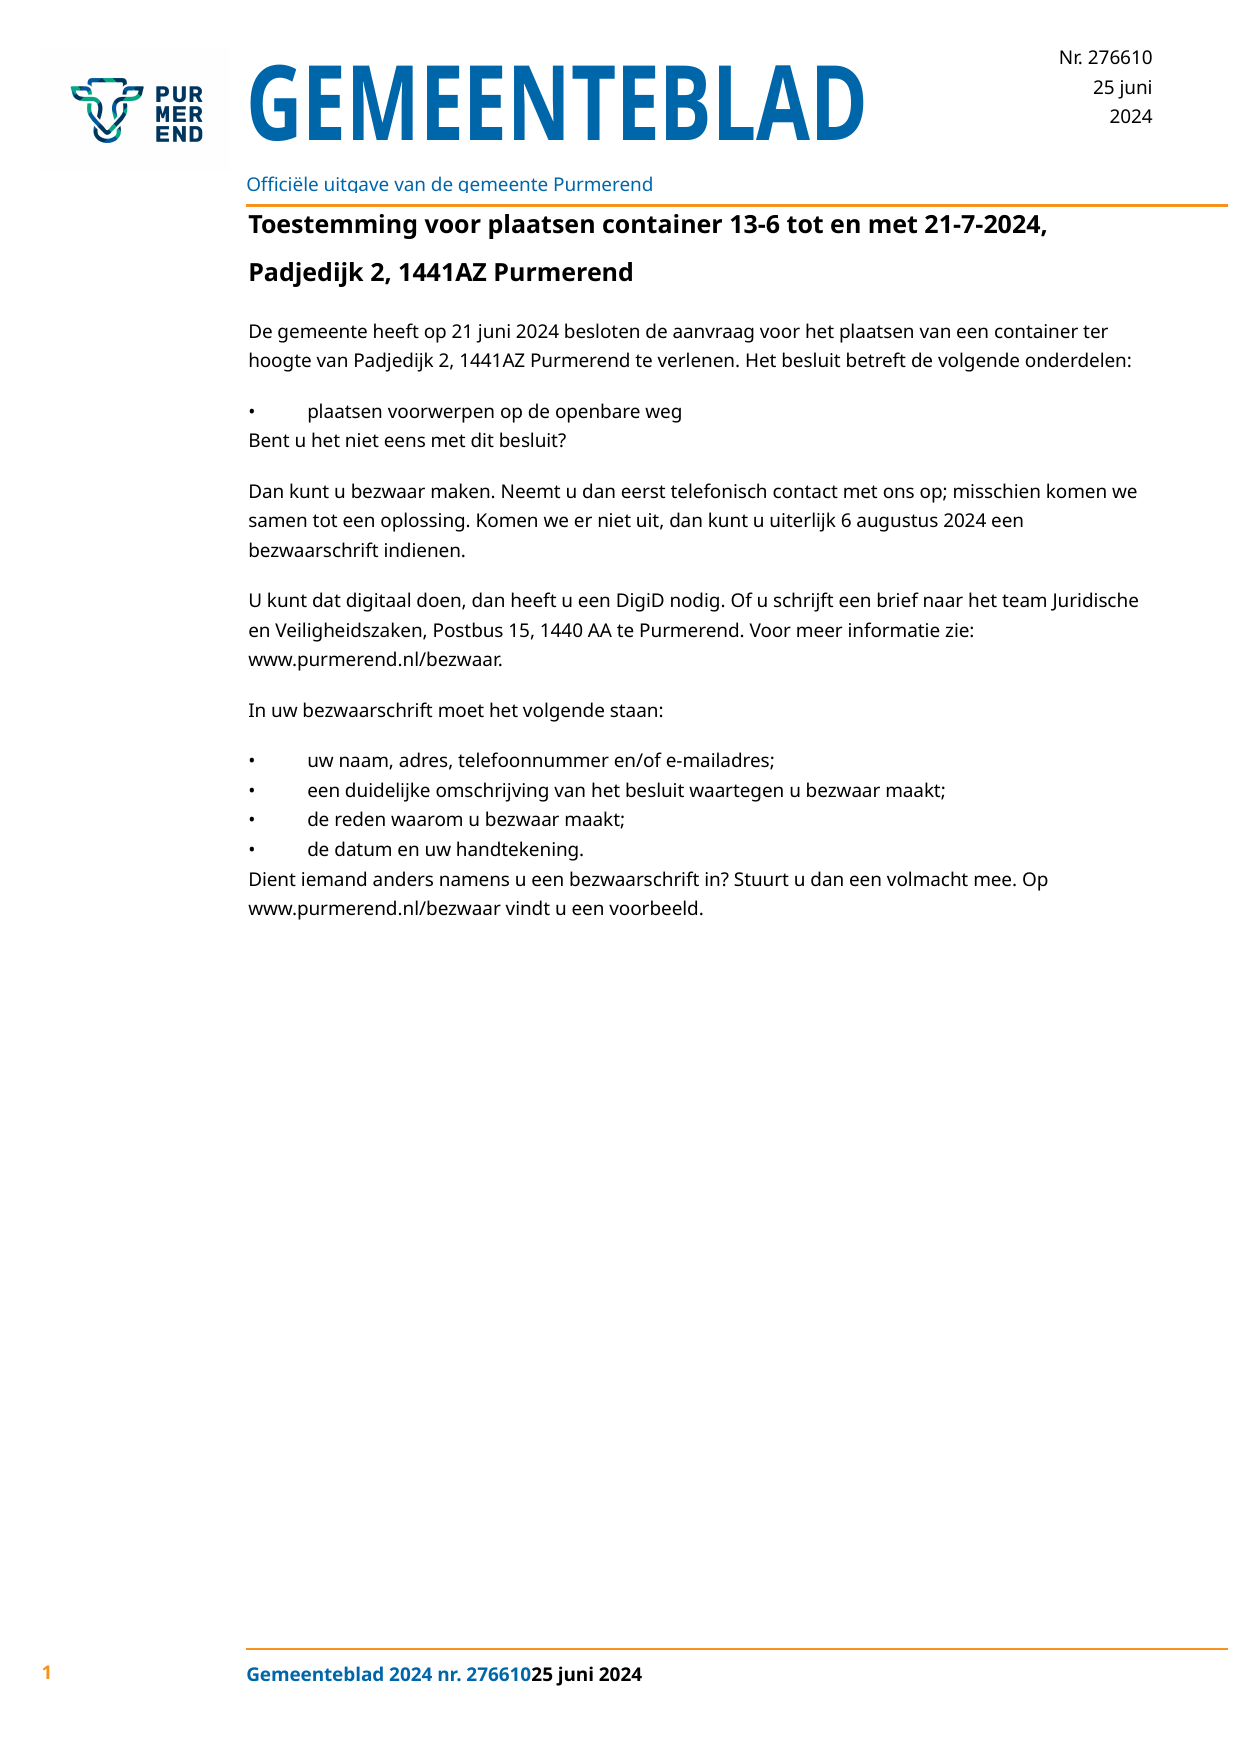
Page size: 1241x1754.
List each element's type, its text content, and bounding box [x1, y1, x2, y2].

list plaatsen voorwerpen op de openbare weg [248, 398, 1152, 424]
text Dient iemand anders namens u een bezwaarschrift in? Stuurt u dan een volmacht mee. Op www.purmerend.nl/bezwaar vindt u een voorbeeld. [248, 866, 1152, 921]
text Bent u het niet eens met dit besluit? [248, 427, 1152, 453]
text In uw bezwaarschrift moet het volgende staan: [248, 697, 1152, 723]
list uw naam, adres, telefoonnummer en/of e-mailadres; [248, 747, 1152, 773]
text De gemeente heeft op 21 juni 2024 besloten de aanvraag voor het plaatsen van een container ter hoogte van Padjedijk 2, 1441AZ Purmerend te verlenen. Het besluit betreft de volgende onderdelen: [248, 318, 1152, 373]
list een duidelijke omschrijving van het besluit waartegen u bezwaar maakt; [248, 777, 1152, 803]
list de reden waarom u bezwaar maakt; [248, 807, 1152, 832]
text Dan kunt u bezwaar maken. Neemt u dan eerst telefonisch contact met ons op; misschien komen we samen tot een oplossing. Komen we er niet uit, dan kunt u uiterlijk 6 augustus 2024 een bezwaarschrift indienen. [248, 478, 1152, 563]
picture [41, 47, 231, 172]
text Toestemming voor plaatsen container 13-6 tot en met 21-7-2024, Padjedijk 2, 1441AZ Purmerend [248, 207, 1152, 288]
text U kunt dat digitaal doen, dan heeft u een DigiD nodig. Of u schrijft een brief naar het team Juridische en Veiligheidszaken, Postbus 15, 1440 AA te Purmerend. Voor meer informatie zie: www.purmerend.nl/bezwaar. [248, 587, 1152, 672]
list de datum en uw handtekening. [248, 836, 1152, 862]
